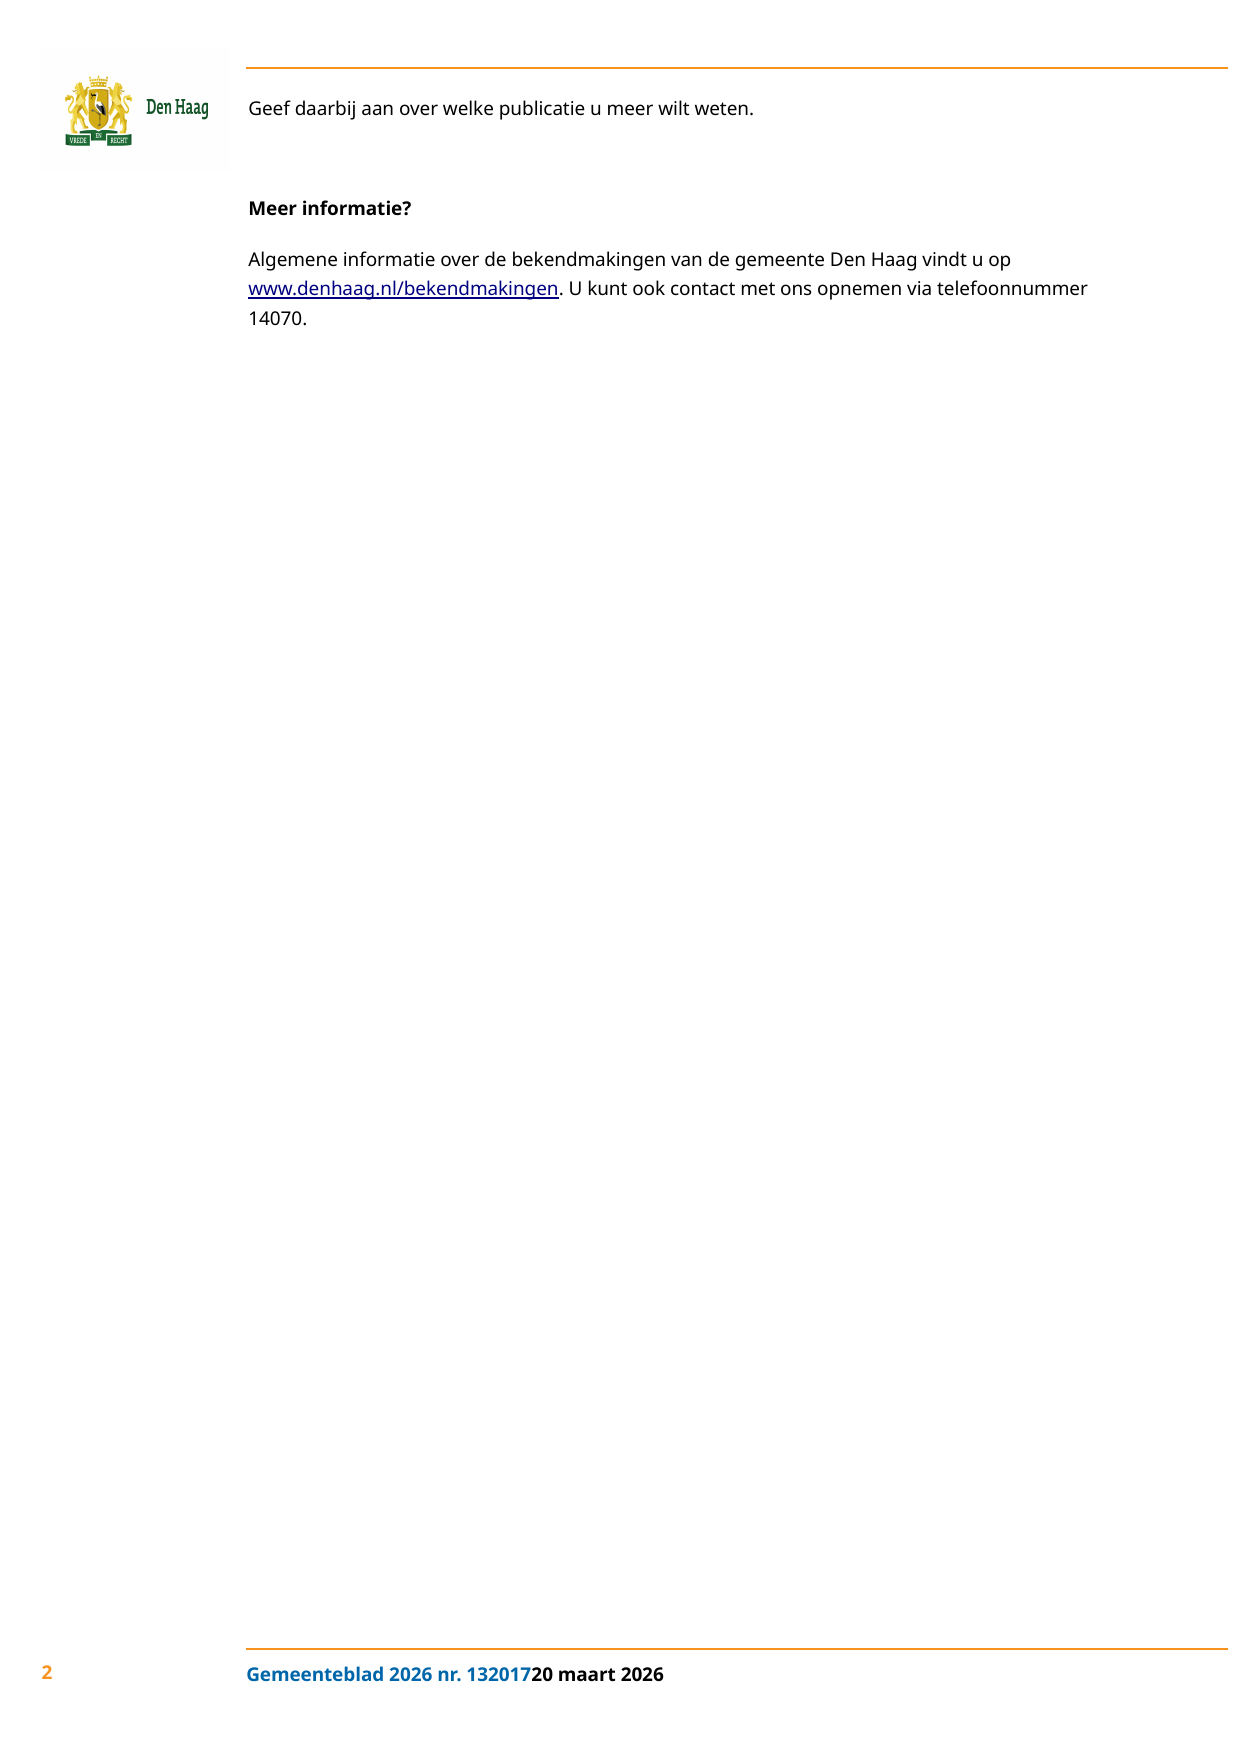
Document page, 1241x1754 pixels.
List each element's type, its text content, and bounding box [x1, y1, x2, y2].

picture [41, 47, 231, 172]
text Algemene informatie over de bekendmakingen van de gemeente Den Haag vindt u op www.denhaag.nl/bekendmakingen. U kunt ook contact met ons opnemen via telefoonnummer 14070. [248, 246, 1152, 331]
text Meer informatie? [248, 196, 1152, 221]
text Geef daarbij aan over welke publicatie u meer wilt weten. [248, 95, 1152, 121]
